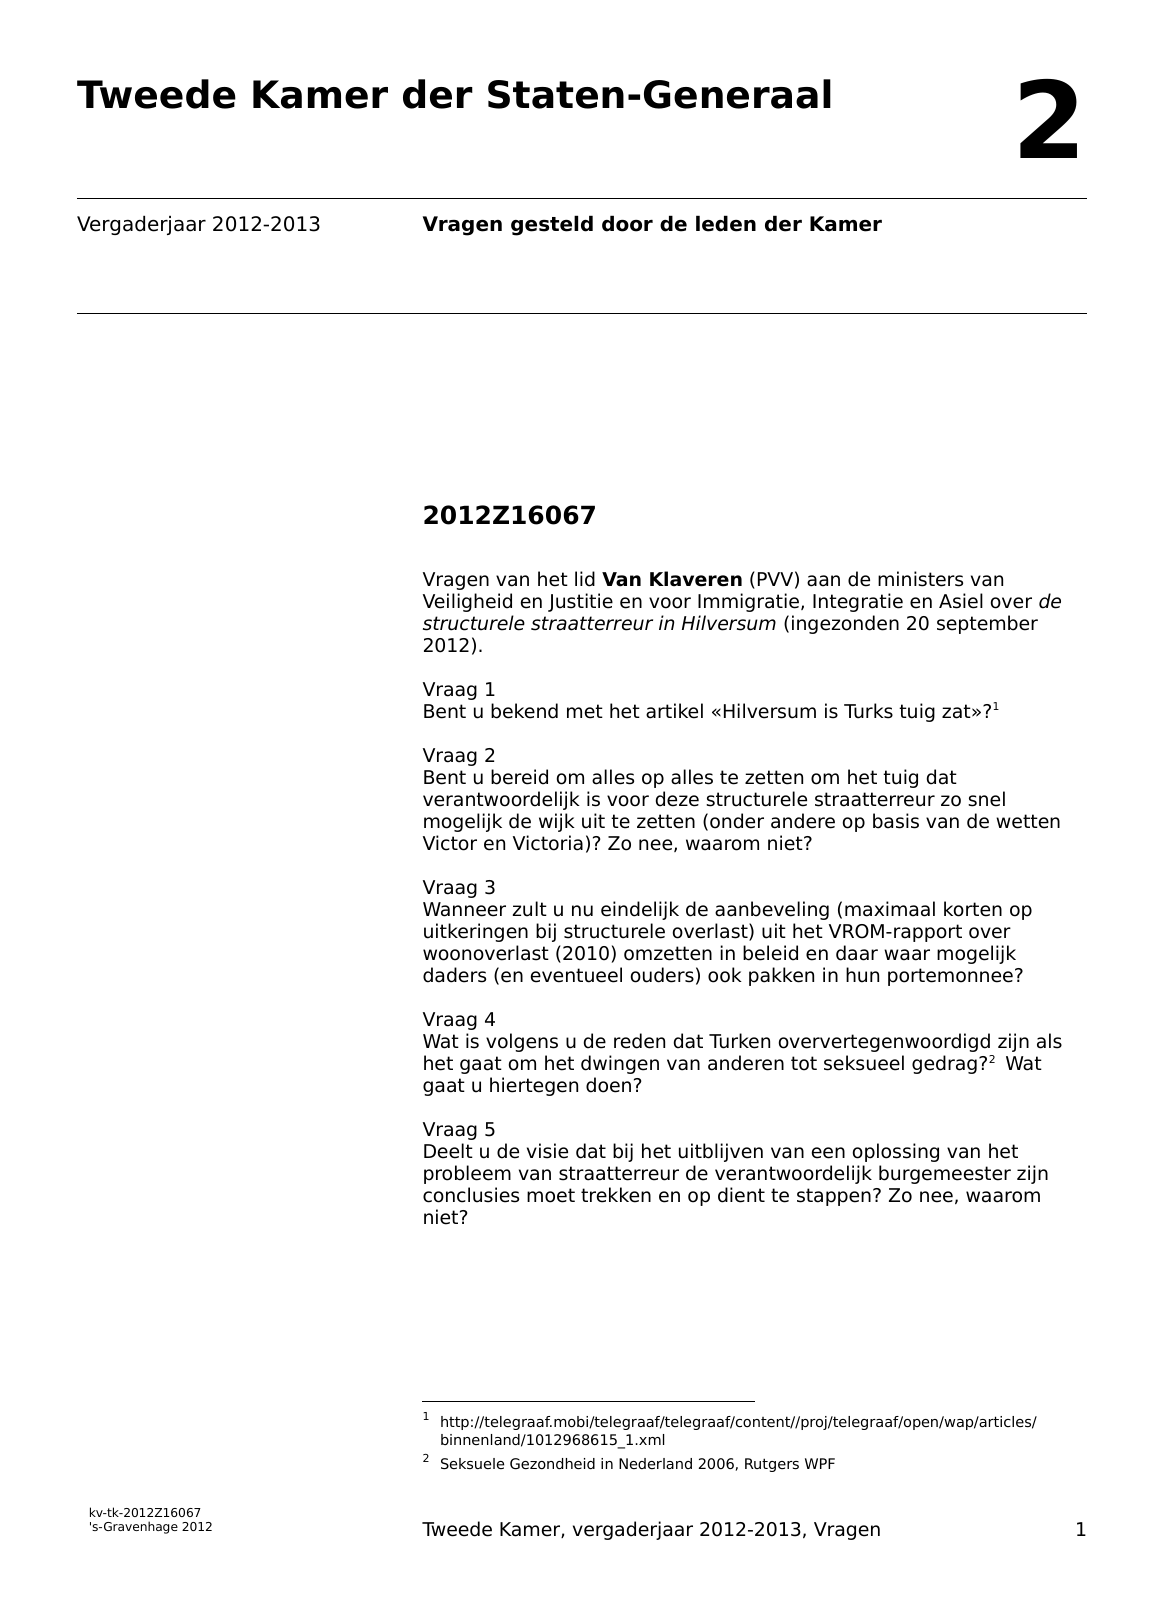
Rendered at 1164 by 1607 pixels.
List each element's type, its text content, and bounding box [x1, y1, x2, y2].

text kv-tk-2012Z16067 [88, 1506, 323, 1520]
text Vraag 4 [422, 1009, 1087, 1031]
text Bent u bekend met het artikel «Hilversum is Turks tuig zat»? [422, 701, 1087, 723]
table_header 2 [886, 59, 1087, 198]
text http://telegraaf.mobi/telegraaf/telegraaf/content//proj/telegraaf/open/wap/articles/binnenland/1012968615_1.xml [422, 1410, 1087, 1449]
text Vraag 1 [422, 679, 1087, 701]
text Bent u bereid om alles op alles te zetten om het tuig dat verantwoordelijk is voor deze structurele straatterreur zo snel mogelijk de wijk uit te zetten (onder andere op basis van de wetten Victor en Victoria)? Zo nee, waarom niet? [422, 767, 1087, 855]
text 's-Gravenhage 2012 [88, 1520, 323, 1534]
text Vraag 2 [422, 745, 1087, 767]
text Vragen van het lid Van Klaveren (PVV) aan de ministers van Veiligheid en Justitie en voor Immigratie, Integratie en Asiel over de structurele straatterreur in Hilversum (ingezonden 20 september 2012). [422, 569, 1087, 657]
table_cell Vergaderjaar 2012-2013 [77, 199, 422, 313]
text Wanneer zult u nu eindelijk de aanbeveling (maximaal korten op uitkeringen bij structurele overlast) uit het VROM-rapport over woonoverlast (2010) omzetten in beleid en daar waar mogelijk daders (en eventueel ouders) ook pakken in hun portemonnee? [422, 899, 1087, 987]
text Vraag 5 [422, 1119, 1087, 1141]
text Deelt u de visie dat bij het uitblijven van een oplossing van het probleem van straatterreur de verantwoordelijk burgemeester zijn conclusies moet trekken en op dient te stappen? Zo nee, waarom niet? [422, 1141, 1087, 1229]
table_cell Vragen gesteld door de leden der Kamer [422, 199, 1087, 313]
text Wat is volgens u de reden dat Turken oververtegenwoordigd zijn als het gaat om het dwingen van anderen tot seksueel gedrag? Wat gaat u hiertegen doen? [422, 1031, 1087, 1097]
table_header Tweede Kamer der Staten-Generaal [77, 59, 886, 198]
text Seksuele Gezondheid in Nederland 2006, Rutgers WPF [422, 1452, 1087, 1474]
text 2012Z16067 [422, 501, 1087, 531]
text Vraag 3 [422, 877, 1087, 899]
